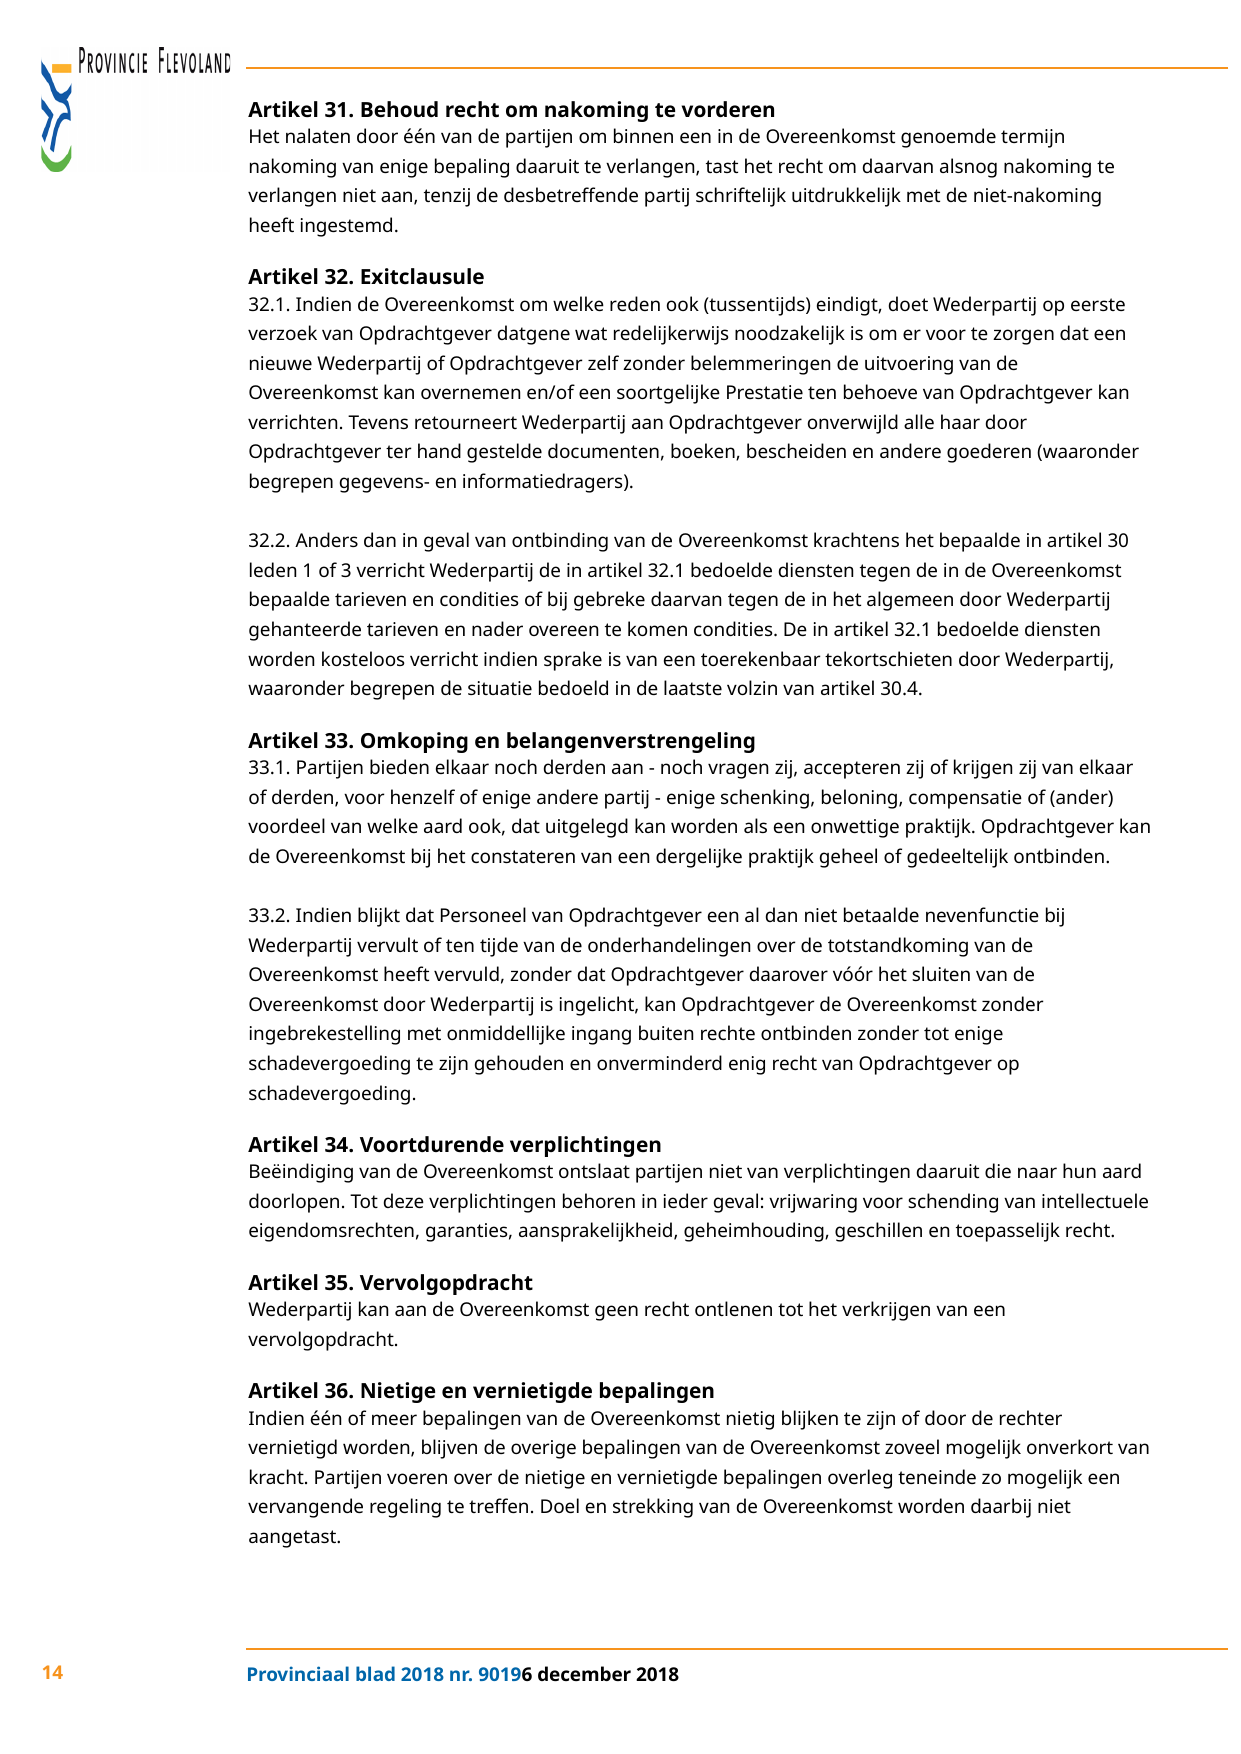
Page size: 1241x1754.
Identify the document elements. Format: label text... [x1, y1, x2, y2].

text 32.1. Indien de Overeenkomst om welke reden ook (tussentijds) eindigt, doet Wederpartij op eerste verzoek van Opdrachtgever datgene wat redelijkerwijs noodzakelijk is om er voor te zorgen dat een nieuwe Wederpartij of Opdrachtgever zelf zonder belemmeringen de uitvoering van de Overeenkomst kan overnemen en/of een soortgelijke Prestatie ten behoeve van Opdrachtgever kan verrichten. Tevens retourneert Wederpartij aan Opdrachtgever onverwijld alle haar door Opdrachtgever ter hand gestelde documenten, boeken, bescheiden en andere goederen (waaronder begrepen gegevens- en informatiedragers). [248, 291, 1152, 494]
picture [41, 47, 231, 172]
text Wederpartij kan aan de Overeenkomst geen recht ontlenen tot het verkrijgen van een vervolgopdracht. [248, 1297, 1152, 1352]
text Artikel 31. Behoud recht om nakoming te vorderen [248, 95, 1152, 123]
text Artikel 33. Omkoping en belangenverstrengeling [248, 726, 1152, 754]
text 32.2. Anders dan in geval van ontbinding van de Overeenkomst krachtens het bepaalde in artikel 30 leden 1 of 3 verricht Wederpartij de in artikel 32.1 bedoelde diensten tegen de in de Overeenkomst bepaalde tarieven en condities of bij gebreke daarvan tegen de in het algemeen door Wederpartij gehanteerde tarieven en nader overeen te komen condities. De in artikel 32.1 bedoelde diensten worden kosteloos verricht indien sprake is van een toerekenbaar tekortschieten door Wederpartij, waaronder begrepen de situatie bedoeld in de laatste volzin van artikel 30.4. [248, 527, 1152, 701]
text Artikel 34. Voortdurende verplichtingen [248, 1130, 1152, 1158]
text 33.2. Indien blijkt dat Personeel van Opdrachtgever een al dan niet betaalde nevenfunctie bij Wederpartij vervult of ten tijde van de onderhandelingen over de totstandkoming van de Overeenkomst heeft vervuld, zonder dat Opdrachtgever daarover vóór het sluiten van de Overeenkomst door Wederpartij is ingelicht, kan Opdrachtgever de Overeenkomst zonder ingebrekestelling met onmiddellijke ingang buiten rechte ontbinden zonder tot enige schadevergoeding te zijn gehouden en onverminderd enig recht van Opdrachtgever op schadevergoeding. [248, 902, 1152, 1105]
text Beëindiging van de Overeenkomst ontslaat partijen niet van verplichtingen daaruit die naar hun aard doorlopen. Tot deze verplichtingen behoren in ieder geval: vrijwaring voor schending van intellectuele eigendomsrechten, garanties, aansprakelijkheid, geheimhouding, geschillen en toepasselijk recht. [248, 1158, 1152, 1243]
text Het nalaten door één van de partijen om binnen een in de Overeenkomst genoemde termijn nakoming van enige bepaling daaruit te verlangen, tast het recht om daarvan alsnog nakoming te verlangen niet aan, tenzij de desbetreffende partij schriftelijk uitdrukkelijk met de niet-nakoming heeft ingestemd. [248, 123, 1152, 238]
text Indien één of meer bepalingen van de Overeenkomst nietig blijken te zijn of door de rechter vernietigd worden, blijven de overige bepalingen van de Overeenkomst zoveel mogelijk onverkort van kracht. Partijen voeren over de nietige en vernietigde bepalingen overleg teneinde zo mogelijk een vervangende regeling te treffen. Doel en strekking van de Overeenkomst worden daarbij niet aangetast. [248, 1405, 1152, 1549]
text Artikel 36. Nietige en vernietigde bepalingen [248, 1377, 1152, 1405]
text Artikel 35. Vervolgopdracht [248, 1268, 1152, 1297]
text 33.1. Partijen bieden elkaar noch derden aan - noch vragen zij, accepteren zij of krijgen zij van elkaar of derden, voor henzelf of enige andere partij - enige schenking, beloning, compensatie of (ander) voordeel van welke aard ook, dat uitgelegd kan worden als een onwettige praktijk. Opdrachtgever kan de Overeenkomst bij het constateren van een dergelijke praktijk geheel of gedeeltelijk ontbinden. [248, 754, 1152, 869]
text Artikel 32. Exitclausule [248, 262, 1152, 291]
